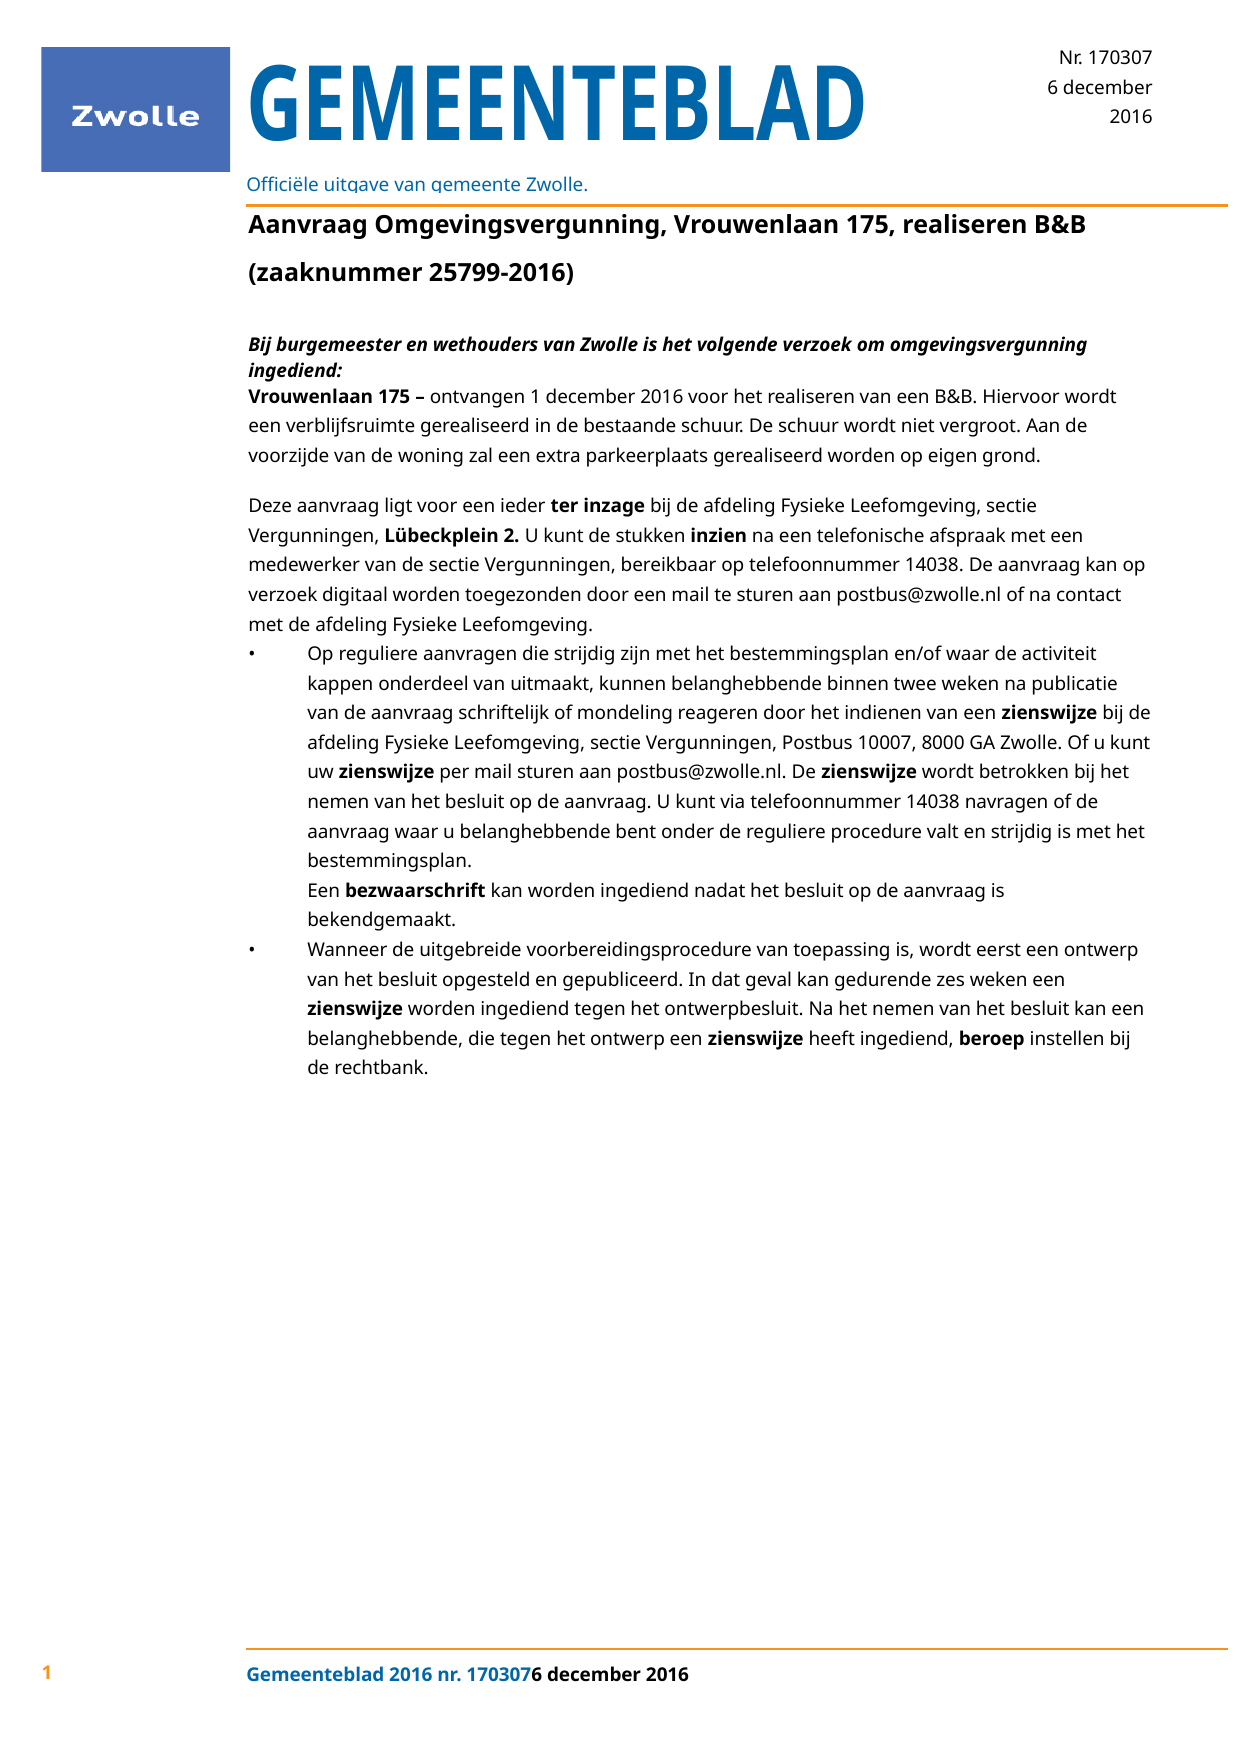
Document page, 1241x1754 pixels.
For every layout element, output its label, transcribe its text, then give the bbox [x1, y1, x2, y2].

list Wanneer de uitgebreide voorbereidingsprocedure van toepassing is, wordt eerst een ontwerp van het besluit opgesteld en gepubliceerd. In dat geval kan gedurende zes weken een zienswijze worden ingediend tegen het ontwerpbesluit. Na het nemen van het besluit kan een belanghebbende, die tegen het ontwerp een zienswijze heeft ingediend, beroep instellen bij de rechtbank. [248, 936, 1152, 1080]
list Op reguliere aanvragen die strijdig zijn met het bestemmingsplan en/of waar de activiteit kappen onderdeel van uitmaakt, kunnen belanghebbende binnen twee weken na publicatie van de aanvraag schriftelijk of mondeling reageren door het indienen van een zienswijze bij de afdeling Fysieke Leefomgeving, sectie Vergunningen, Postbus 10007, 8000 GA Zwolle. Of u kunt uw zienswijze per mail sturen aan postbus@zwolle.nl. De zienswijze wordt betrokken bij het nemen van het besluit op de aanvraag. U kunt via telefoonnummer 14038 navragen of de aanvraag waar u belanghebbende bent onder de reguliere procedure valt en strijdig is met het bestemmingsplan. [248, 640, 1152, 873]
picture [41, 47, 231, 172]
text Vrouwenlaan 175 – ontvangen 1 december 2016 voor het realiseren van een B&B. Hiervoor wordt een verblijfsruimte gerealiseerd in de bestaande schuur. De schuur wordt niet vergroot. Aan de voorzijde van de woning zal een extra parkeerplaats gerealiseerd worden op eigen grond. [248, 383, 1152, 468]
text Bij burgemeester en wethouders van Zwolle is het volgende verzoek om omgevingsvergunning ingediend: [248, 331, 1152, 383]
list Een bezwaarschrift kan worden ingediend nadat het besluit op de aanvraag is bekendgemaakt. [248, 877, 1152, 932]
text Deze aanvraag ligt voor een ieder ter inzage bij de afdeling Fysieke Leefomgeving, sectie Vergunningen, Lübeckplein 2. U kunt de stukken inzien na een telefonische afspraak met een medewerker van de sectie Vergunningen, bereikbaar op telefoonnummer 14038. De aanvraag kan op verzoek digitaal worden toegezonden door een mail te sturen aan postbus@zwolle.nl of na contact met de afdeling Fysieke Leefomgeving. [248, 492, 1152, 637]
text Aanvraag Omgevingsvergunning, Vrouwenlaan 175, realiseren B&B (zaaknummer 25799-2016) [248, 207, 1152, 288]
